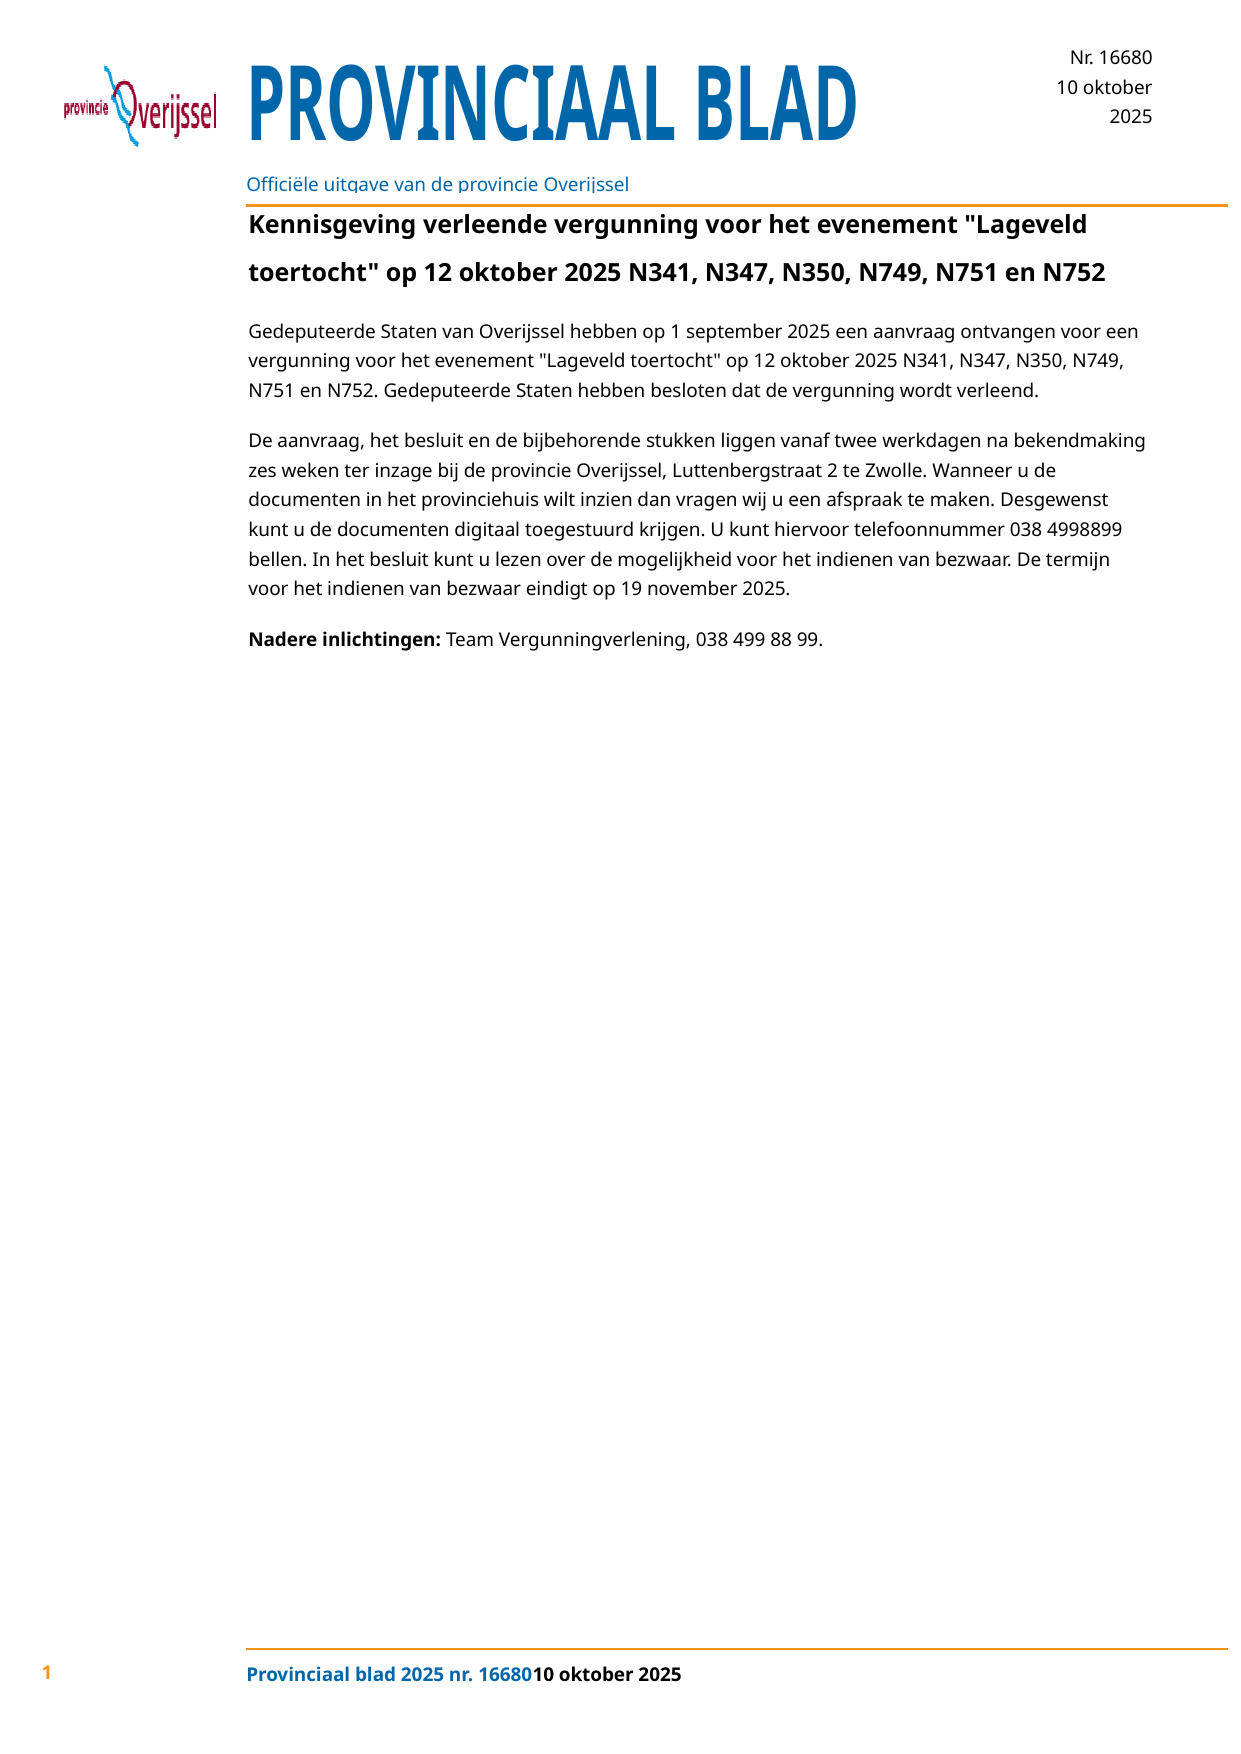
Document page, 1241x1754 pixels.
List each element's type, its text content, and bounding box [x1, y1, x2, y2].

text Gedeputeerde Staten van Overijssel hebben op 1 september 2025 een aanvraag ontvangen voor een vergunning voor het evenement "Lageveld toertocht" op 12 oktober 2025 N341, N347, N350, N749, N751 en N752. Gedeputeerde Staten hebben besloten dat de vergunning wordt verleend. [248, 318, 1152, 403]
text Nadere inlichtingen: Team Vergunningverlening, 038 499 88 99. [248, 626, 1152, 652]
text Kennisgeving verleende vergunning voor het evenement "Lageveld toertocht" op 12 oktober 2025 N341, N347, N350, N749, N751 en N752 [248, 207, 1152, 288]
picture [41, 47, 231, 172]
text De aanvraag, het besluit en de bijbehorende stukken liggen vanaf twee werkdagen na bekendmaking zes weken ter inzage bij de provincie Overijssel, Luttenbergstraat 2 te Zwolle. Wanneer u de documenten in het provinciehuis wilt inzien dan vragen wij u een afspraak te maken. Desgewenst kunt u de documenten digitaal toegestuurd krijgen. U kunt hiervoor telefoonnummer 038 4998899 bellen. In het besluit kunt u lezen over de mogelijkheid voor het indienen van bezwaar. De termijn voor het indienen van bezwaar eindigt op 19 november 2025. [248, 427, 1152, 601]
